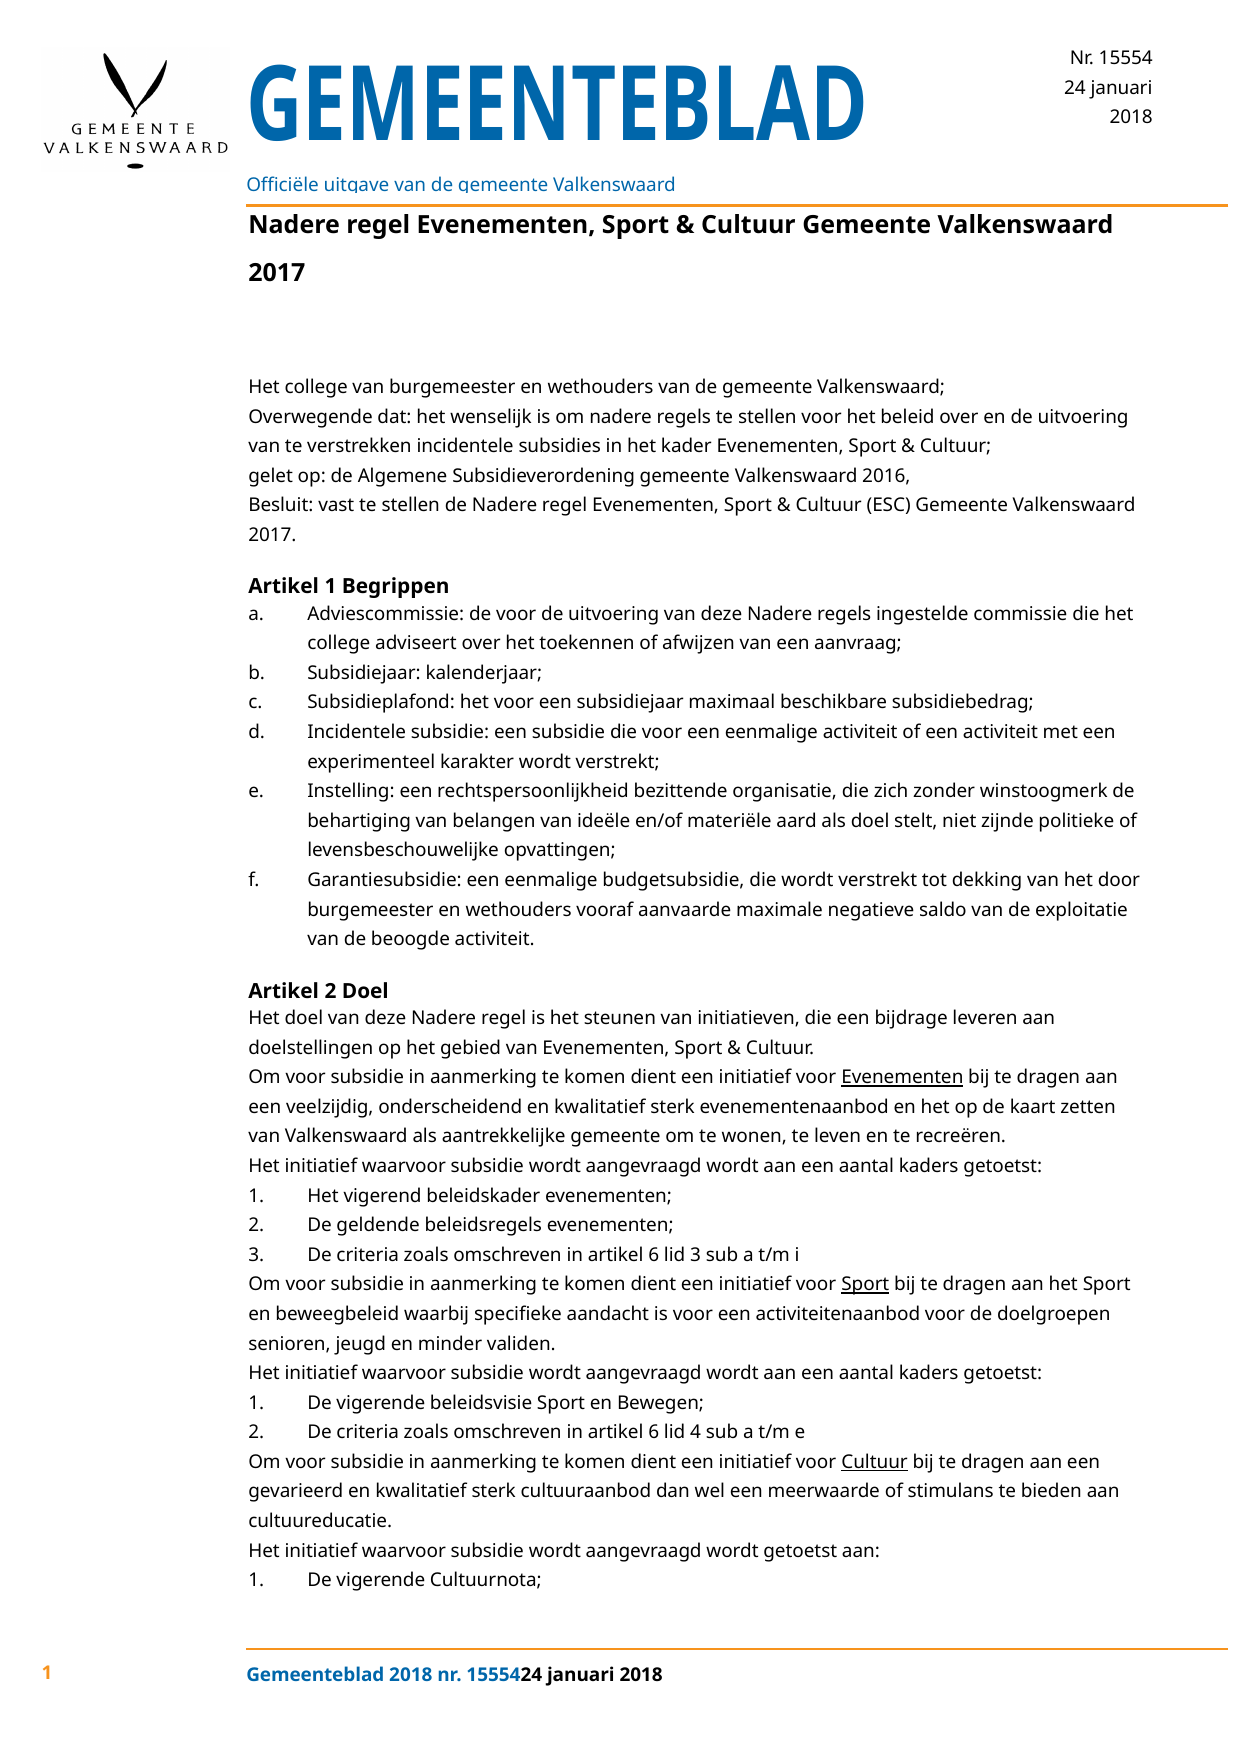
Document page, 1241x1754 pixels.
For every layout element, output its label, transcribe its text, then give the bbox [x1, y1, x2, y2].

text Om voor subsidie in aanmerking te komen dient een initiatief voor Evenementen bij te dragen aan een veelzijdig, onderscheidend en kwalitatief sterk evenementenaanbod en het op de kaart zetten van Valkenswaard als aantrekkelijke gemeente om te wonen, te leven en te recreëren. [248, 1063, 1152, 1148]
list Subsidieplafond: het voor een subsidiejaar maximaal beschikbare subsidiebedrag; [248, 689, 1152, 714]
list De criteria zoals omschreven in artikel 6 lid 3 sub a t/m i [248, 1241, 1152, 1267]
list De geldende beleidsregels evenementen; [248, 1211, 1152, 1237]
text Om voor subsidie in aanmerking te komen dient een initiatief voor Cultuur bij te dragen aan een gevarieerd en kwalitatief sterk cultuuraanbod dan wel een meerwaarde of stimulans te bieden aan cultuureducatie. [248, 1448, 1152, 1533]
list De vigerende beleidsvisie Sport en Bewegen; [248, 1389, 1152, 1414]
list Garantiesubsidie: een eenmalige budgetsubsidie, die wordt verstrekt tot dekking van het door burgemeester en wethouders vooraf aanvaarde maximale negatieve saldo van de exploitatie van de beoogde activiteit. [248, 866, 1152, 951]
text Het initiatief waarvoor subsidie wordt aangevraagd wordt aan een aantal kaders getoetst: [248, 1359, 1152, 1385]
list De criteria zoals omschreven in artikel 6 lid 4 sub a t/m e [248, 1418, 1152, 1444]
list De vigerende Cultuurnota; [248, 1566, 1152, 1592]
text Besluit: vast te stellen de Nadere regel Evenementen, Sport & Cultuur (ESC) Gemeente Valkenswaard 2017. [248, 492, 1152, 547]
list Subsidiejaar: kalenderjaar; [248, 659, 1152, 685]
text gelet op: de Algemene Subsidieverordening gemeente Valkenswaard 2016, [248, 462, 1152, 488]
text Om voor subsidie in aanmerking te komen dient een initiatief voor Sport bij te dragen aan het Sport en beweegbeleid waarbij specifieke aandacht is voor een activiteitenaanbod voor de doelgroepen senioren, jeugd en minder validen. [248, 1271, 1152, 1355]
text Het initiatief waarvoor subsidie wordt aangevraagd wordt getoetst aan: [248, 1537, 1152, 1562]
text Overwegende dat: het wenselijk is om nadere regels te stellen voor het beleid over en de uitvoering van te verstrekken incidentele subsidies in het kader Evenementen, Sport & Cultuur; [248, 403, 1152, 458]
list Adviescommissie: de voor de uitvoering van deze Nadere regels ingestelde commissie die het college adviseert over het toekennen of afwijzen van een aanvraag; [248, 600, 1152, 655]
list Instelling: een rechtspersoonlijkheid bezittende organisatie, die zich zonder winstoogmerk de behartiging van belangen van ideële en/of materiële aard als doel stelt, niet zijnde politieke of levensbeschouwelijke opvattingen; [248, 777, 1152, 862]
text Artikel 1 Begrippen [248, 572, 1152, 600]
text Artikel 2 Doel [248, 976, 1152, 1004]
text Het initiatief waarvoor subsidie wordt aangevraagd wordt aan een aantal kaders getoetst: [248, 1152, 1152, 1178]
list Het vigerend beleidskader evenementen; [248, 1182, 1152, 1207]
text Het doel van deze Nadere regel is het steunen van initiatieven, die een bijdrage leveren aan doelstellingen op het gebied van Evenementen, Sport & Cultuur. [248, 1004, 1152, 1059]
picture [41, 47, 231, 172]
list Incidentele subsidie: een subsidie die voor een eenmalige activiteit of een activiteit met een experimenteel karakter wordt verstrekt; [248, 718, 1152, 774]
text Het college van burgemeester en wethouders van de gemeente Valkenswaard; [248, 373, 1152, 399]
text Nadere regel Evenementen, Sport & Cultuur Gemeente Valkenswaard 2017 [248, 207, 1152, 288]
